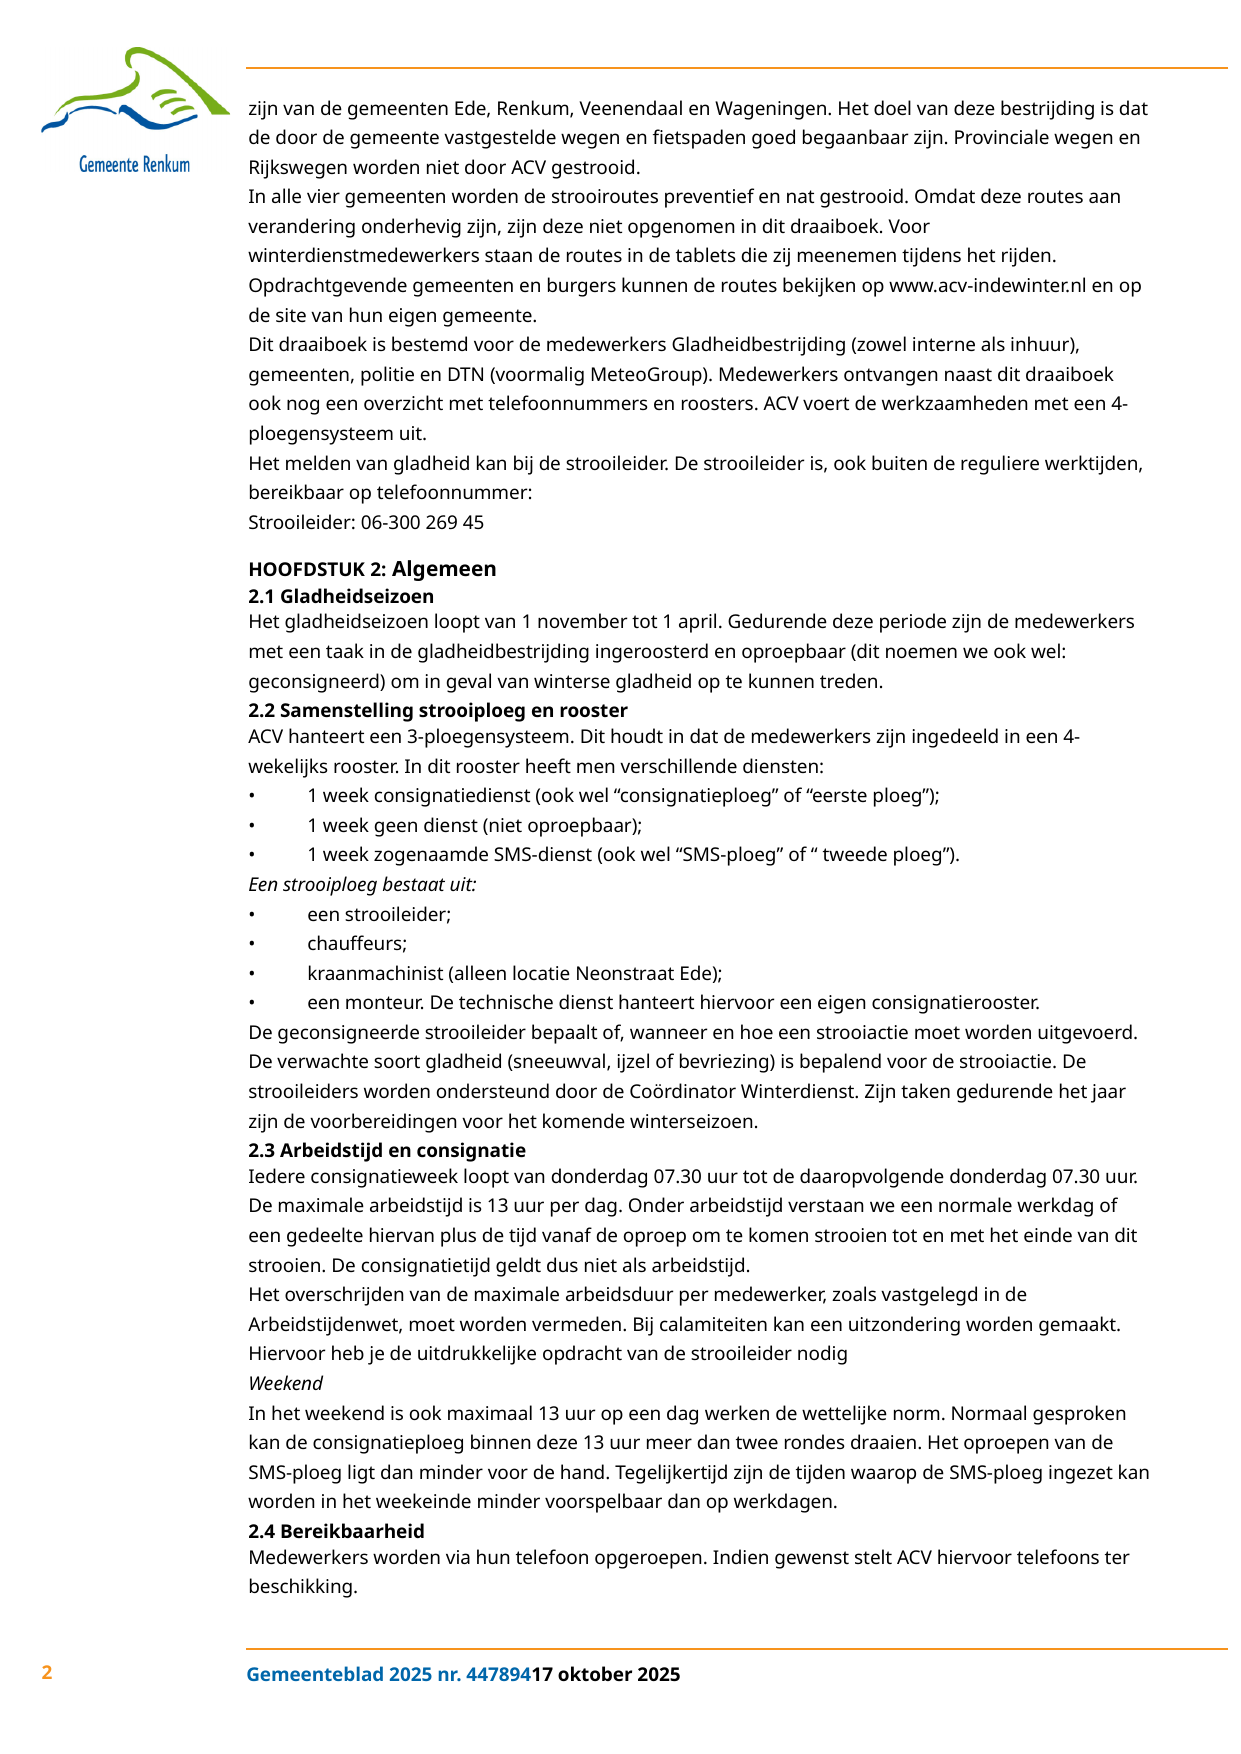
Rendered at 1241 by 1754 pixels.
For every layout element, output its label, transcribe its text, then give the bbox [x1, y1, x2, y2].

text 2.4 Bereikbaarheid [248, 1518, 1152, 1544]
text Medewerkers worden via hun telefoon opgeroepen. Indien gewenst stelt ACV hiervoor telefoons ter beschikking. [248, 1544, 1152, 1599]
text zijn van de gemeenten Ede, Renkum, Veenendaal en Wageningen. Het doel van deze bestrijding is dat de door de gemeente vastgestelde wegen en fietspaden goed begaanbaar zijn. Provinciale wegen en Rijkswegen worden niet door ACV gestrooid. [248, 95, 1152, 180]
text Dit draaiboek is bestemd voor de medewerkers Gladheidbestrijding (zowel interne als inhuur), gemeenten, politie en DTN (voormalig MeteoGroup). Medewerkers ontvangen naast dit draaiboek ook nog een overzicht met telefoonnummers en roosters. ACV voert de werkzaamheden met een 4- ploegensysteem uit. [248, 331, 1152, 446]
picture [41, 47, 231, 172]
text Het overschrijden van de maximale arbeidsduur per medewerker, zoals vastgelegd in de Arbeidstijdenwet, moet worden vermeden. Bij calamiteiten kan een uitzondering worden gemaakt. Hiervoor heb je de uitdrukkelijke opdracht van de strooileider nodig [248, 1281, 1152, 1366]
text Strooileider: 06-300 269 45 [248, 509, 1152, 535]
list chauffeurs; [248, 930, 1152, 956]
text Een strooiploeg bestaat uit: [248, 871, 1152, 897]
text De maximale arbeidstijd is 13 uur per dag. Onder arbeidstijd verstaan we een normale werkdag of een gedeelte hiervan plus de tijd vanaf de oproep om te komen strooien tot en met het einde van dit strooien. De consignatietijd geldt dus niet als arbeidstijd. [248, 1193, 1152, 1278]
text In alle vier gemeenten worden de strooiroutes preventief en nat gestrooid. Omdat deze routes aan verandering onderhevig zijn, zijn deze niet opgenomen in dit draaiboek. Voor winterdienstmedewerkers staan de routes in de tablets die zij meenemen tijdens het rijden. Opdrachtgevende gemeenten en burgers kunnen de routes bekijken op www.acv-indewinter.nl en op de site van hun eigen gemeente. [248, 183, 1152, 328]
text Iedere consignatieweek loopt van donderdag 07.30 uur tot de daaropvolgende donderdag 07.30 uur. [248, 1163, 1152, 1189]
text 2.2 Samenstelling strooiploeg en rooster [248, 697, 1152, 723]
text 2.1 Gladheidseizoen [248, 583, 1152, 609]
text Het melden van gladheid kan bij de strooileider. De strooileider is, ook buiten de reguliere werktijden, bereikbaar op telefoonnummer: [248, 450, 1152, 505]
list 1 week consignatiedienst (ook wel “consignatieploeg” of “eerste ploeg”); [248, 782, 1152, 808]
text 2.3 Arbeidstijd en consignatie [248, 1137, 1152, 1163]
list een strooileider; [248, 901, 1152, 926]
list een monteur. De technische dienst hanteert hiervoor een eigen consignatierooster. [248, 989, 1152, 1015]
text HOOFDSTUK 2: Algemeen [248, 554, 1152, 583]
list 1 week geen dienst (niet oproepbaar); [248, 812, 1152, 838]
text ACV hanteert een 3-ploegensysteem. Dit houdt in dat de medewerkers zijn ingedeeld in een 4-wekelijks rooster. In dit rooster heeft men verschillende diensten: [248, 723, 1152, 778]
text In het weekend is ook maximaal 13 uur op een dag werken de wettelijke norm. Normaal gesproken kan de consignatieploeg binnen deze 13 uur meer dan twee rondes draaien. Het oproepen van de SMS-ploeg ligt dan minder voor de hand. Tegelijkertijd zijn de tijden waarop de SMS-ploeg ingezet kan worden in het weekeinde minder voorspelbaar dan op werkdagen. [248, 1400, 1152, 1514]
list kraanmachinist (alleen locatie Neonstraat Ede); [248, 960, 1152, 986]
text De geconsigneerde strooileider bepaalt of, wanneer en hoe een strooiactie moet worden uitgevoerd. De verwachte soort gladheid (sneeuwval, ijzel of bevriezing) is bepalend voor de strooiactie. De strooileiders worden ondersteund door de Coördinator Winterdienst. Zijn taken gedurende het jaar zijn de voorbereidingen voor het komende winterseizoen. [248, 1019, 1152, 1133]
text Het gladheidseizoen loopt van 1 november tot 1 april. Gedurende deze periode zijn de medewerkers met een taak in de gladheidbestrijding ingeroosterd en oproepbaar (dit noemen we ook wel: geconsigneerd) om in geval van winterse gladheid op te kunnen treden. [248, 609, 1152, 694]
text Weekend [248, 1370, 1152, 1396]
list 1 week zogenaamde SMS-dienst (ook wel “SMS-ploeg” of “ tweede ploeg”). [248, 842, 1152, 867]
